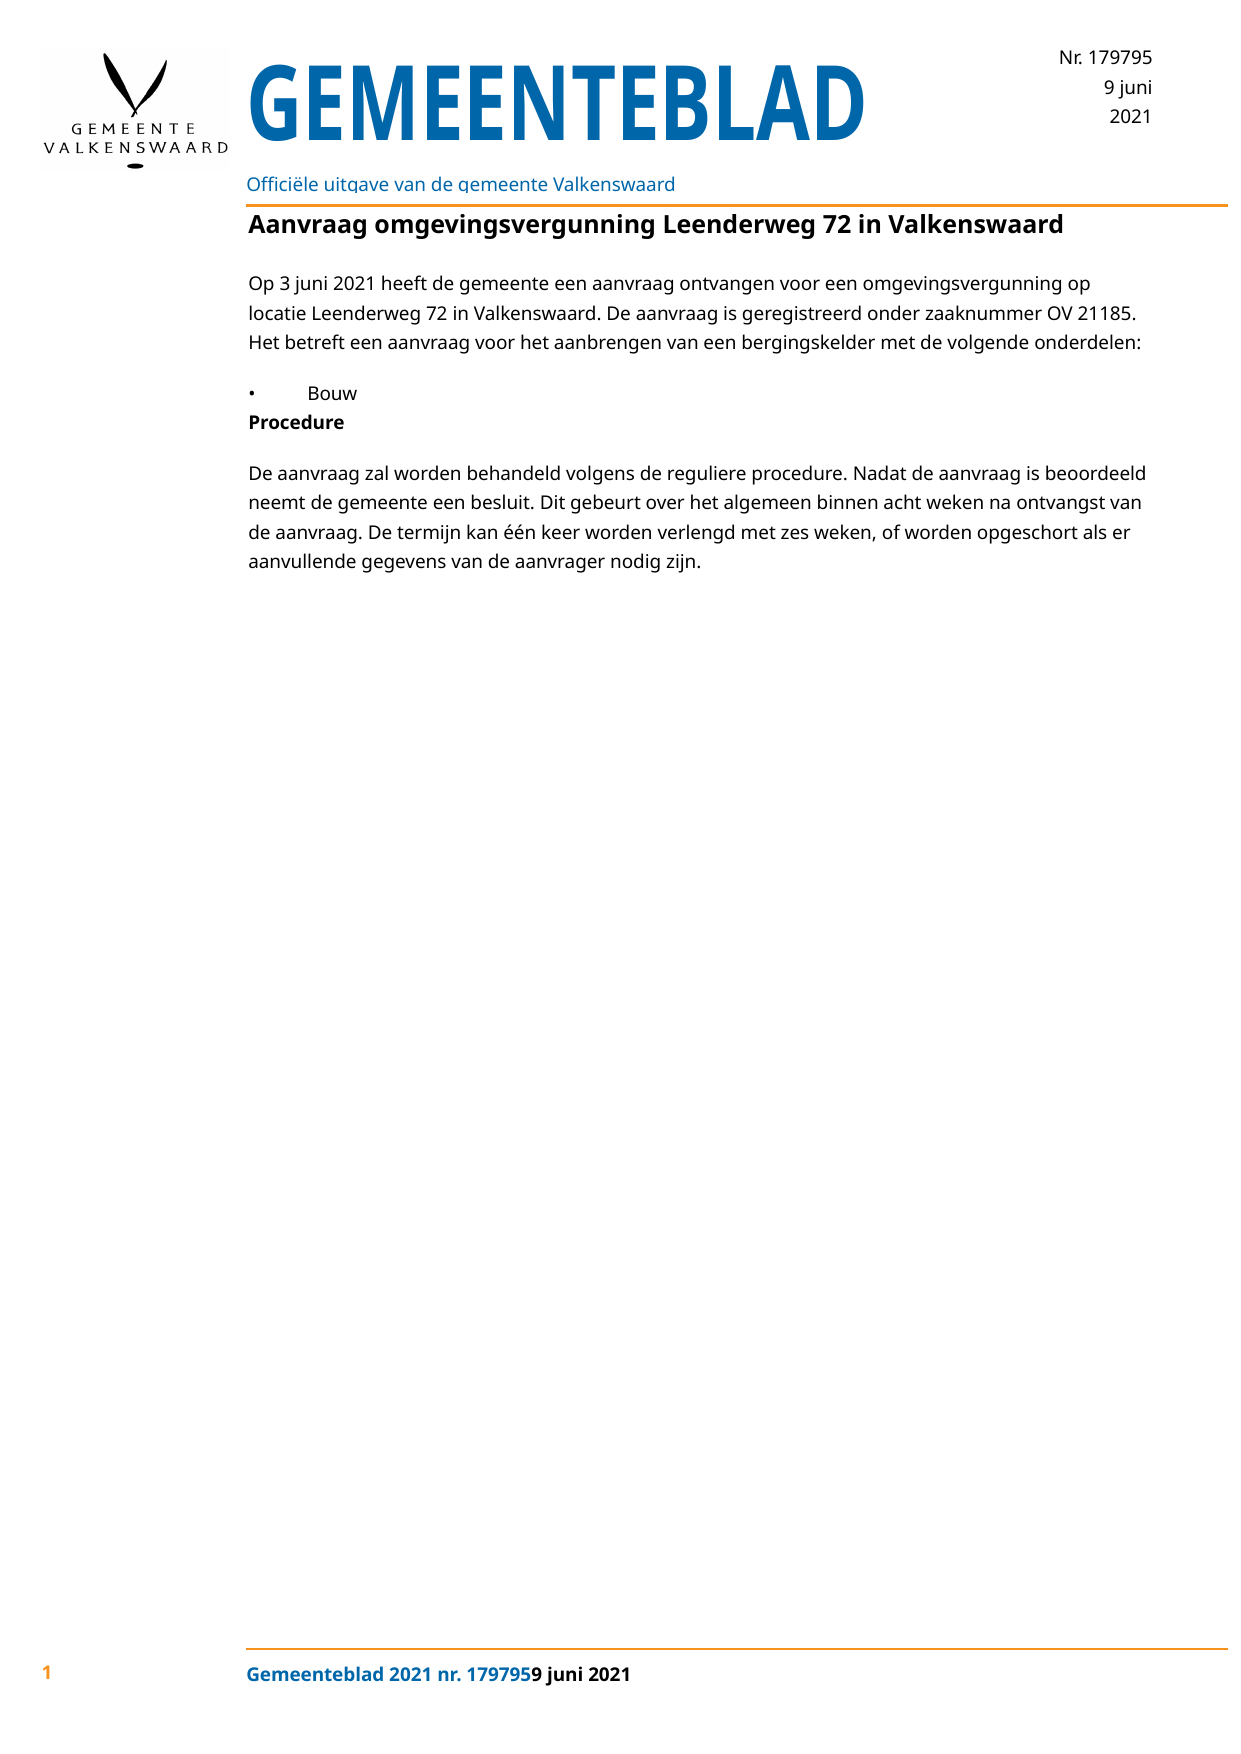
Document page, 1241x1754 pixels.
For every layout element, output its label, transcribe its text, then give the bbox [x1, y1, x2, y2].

text Procedure [248, 409, 1152, 435]
picture [41, 47, 231, 172]
text Op 3 juni 2021 heeft de gemeente een aanvraag ontvangen voor een omgevingsvergunning op locatie Leenderweg 72 in Valkenswaard. De aanvraag is geregistreerd onder zaaknummer OV 21185. Het betreft een aanvraag voor het aanbrengen van een bergingskelder met de volgende onderdelen: [248, 270, 1152, 355]
list Bouw [248, 380, 1152, 406]
text Aanvraag omgevingsvergunning Leenderweg 72 in Valkenswaard [248, 207, 1152, 241]
text De aanvraag zal worden behandeld volgens de reguliere procedure. Nadat de aanvraag is beoordeeld neemt de gemeente een besluit. Dit gebeurt over het algemeen binnen acht weken na ontvangst van de aanvraag. De termijn kan één keer worden verlengd met zes weken, of worden opgeschort als er aanvullende gegevens van de aanvrager nodig zijn. [248, 460, 1152, 574]
